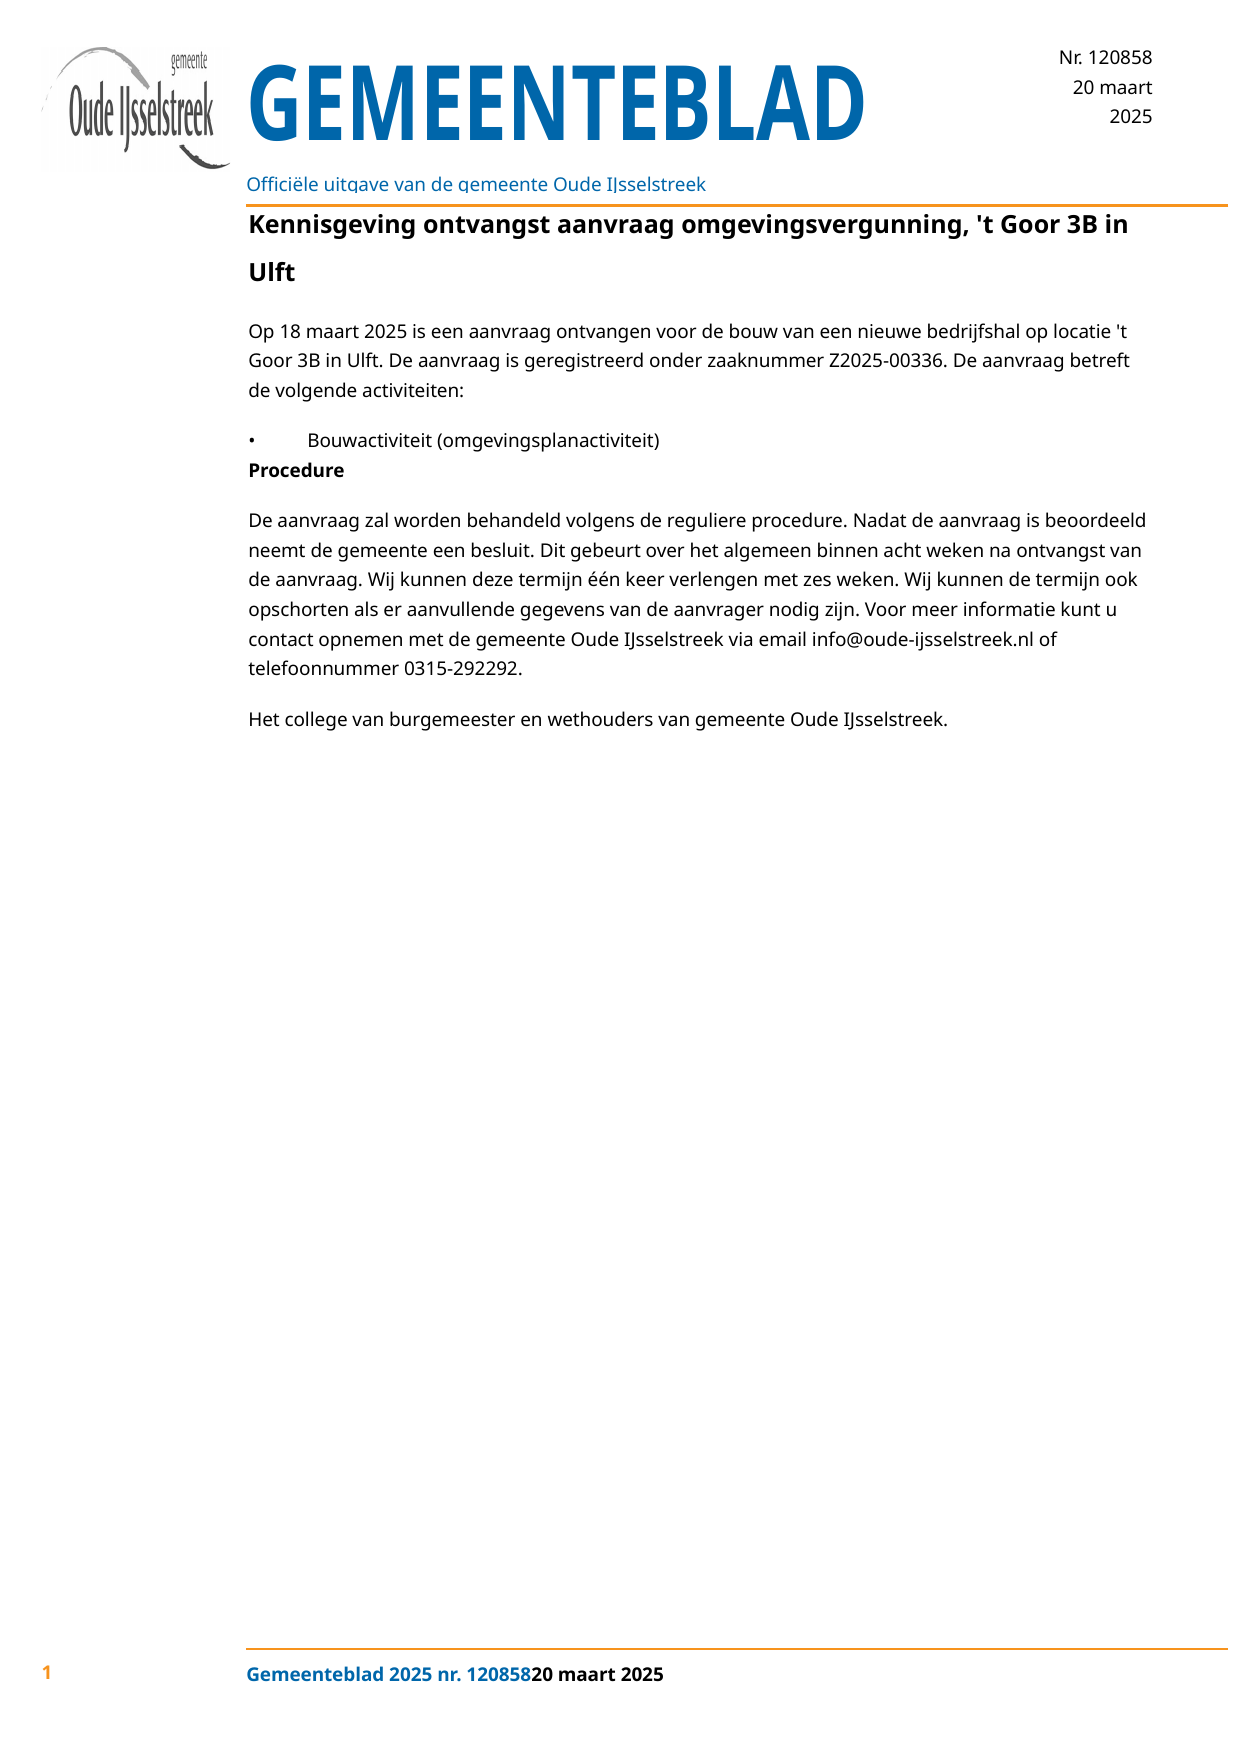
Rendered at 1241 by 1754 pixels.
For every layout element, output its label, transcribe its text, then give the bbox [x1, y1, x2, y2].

text Procedure [248, 457, 1152, 483]
text De aanvraag zal worden behandeld volgens de reguliere procedure. Nadat de aanvraag is beoordeeld neemt de gemeente een besluit. Dit gebeurt over het algemeen binnen acht weken na ontvangst van de aanvraag. Wij kunnen deze termijn één keer verlengen met zes weken. Wij kunnen de termijn ook opschorten als er aanvullende gegevens van de aanvrager nodig zijn. Voor meer informatie kunt u contact opnemen met de gemeente Oude IJsselstreek via email info@oude-ijsselstreek.nl of telefoonnummer 0315-292292. [248, 507, 1152, 681]
text Het college van burgemeester en wethouders van gemeente Oude IJsselstreek. [248, 706, 1152, 732]
list Bouwactiviteit (omgevingsplanactiviteit) [248, 427, 1152, 453]
picture [41, 47, 231, 172]
text Kennisgeving ontvangst aanvraag omgevingsvergunning, 't Goor 3B in Ulft [248, 207, 1152, 288]
text Op 18 maart 2025 is een aanvraag ontvangen voor de bouw van een nieuwe bedrijfshal op locatie 't Goor 3B in Ulft. De aanvraag is geregistreerd onder zaaknummer Z2025-00336. De aanvraag betreft de volgende activiteiten: [248, 318, 1152, 403]
